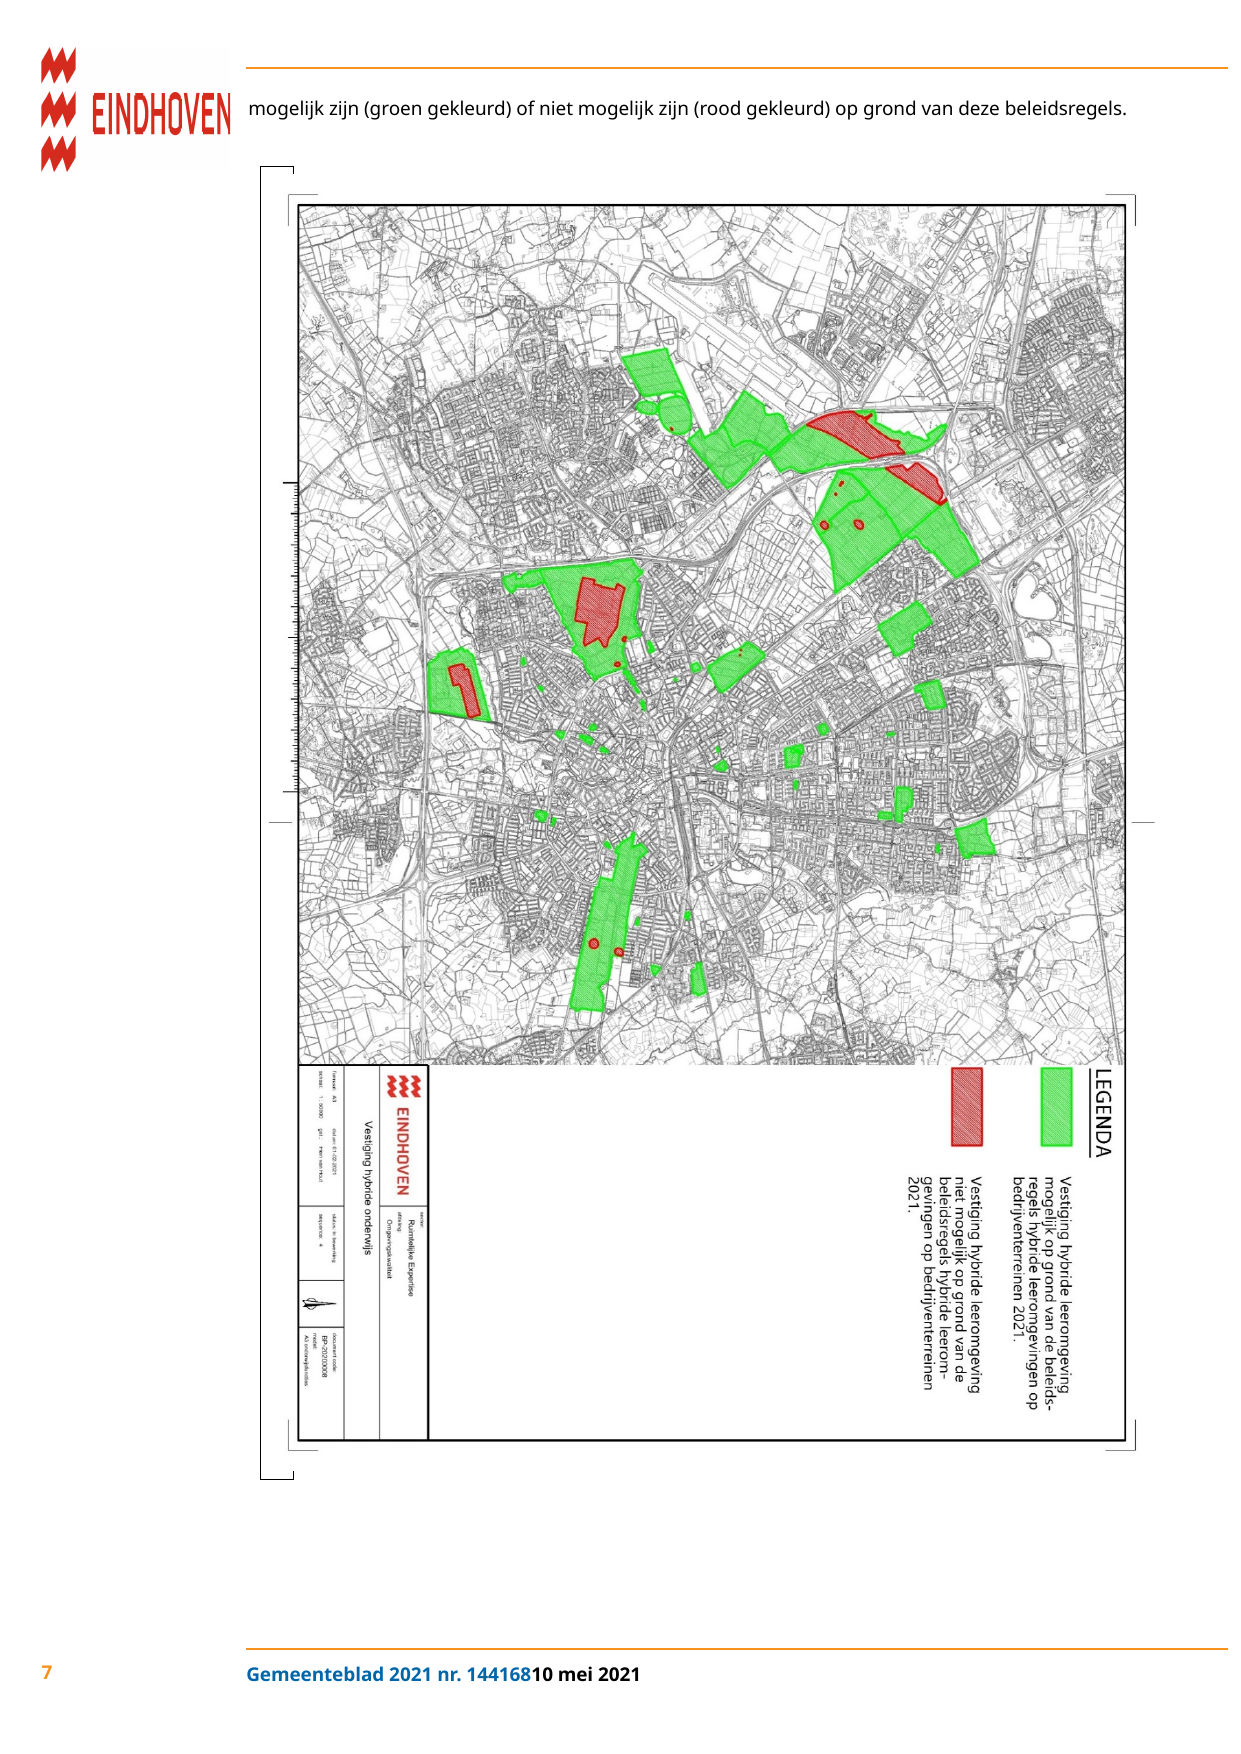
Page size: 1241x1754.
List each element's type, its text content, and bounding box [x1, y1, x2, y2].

text mogelijk zijn (groen gekleurd) of niet mogelijk zijn (rood gekleurd) op grond van deze beleidsregels. [248, 95, 1152, 121]
picture [41, 47, 231, 172]
picture [268, 174, 1155, 1471]
